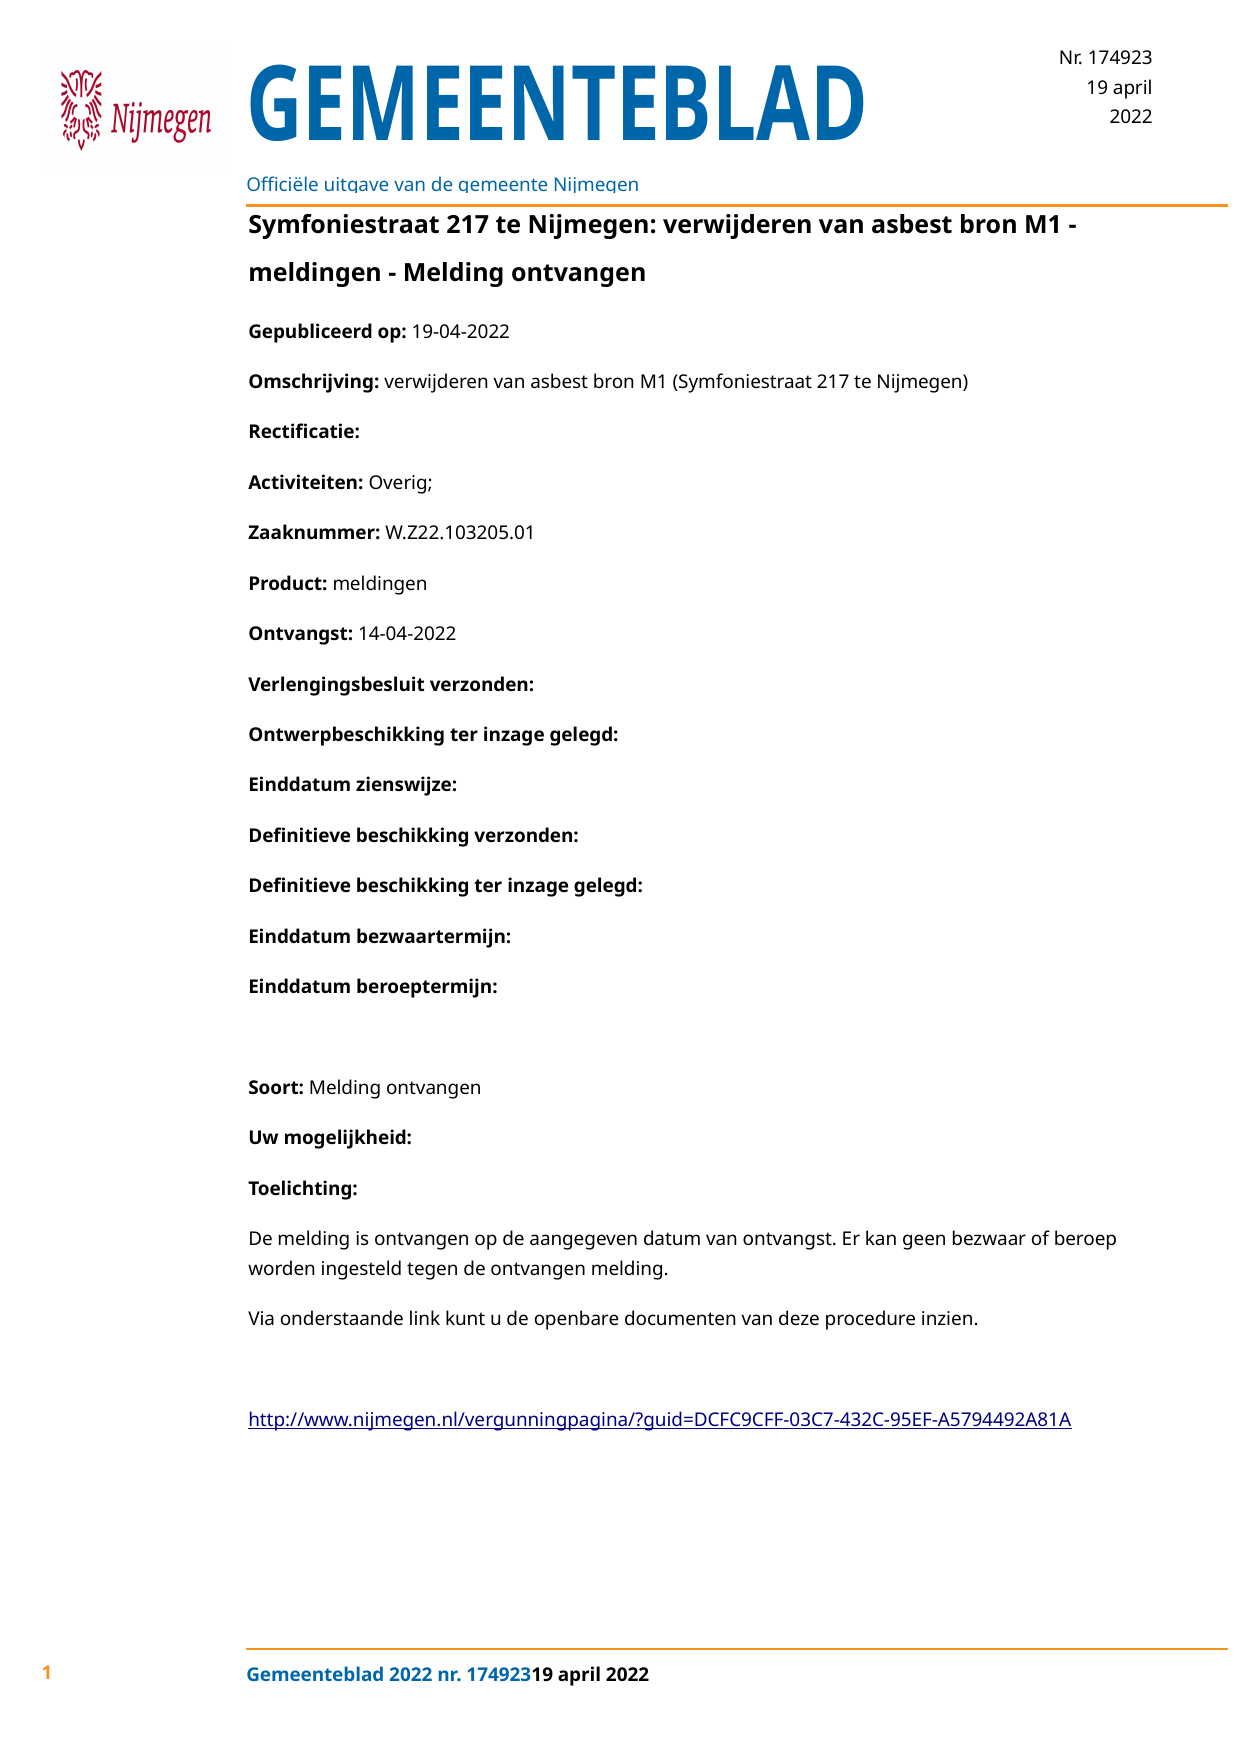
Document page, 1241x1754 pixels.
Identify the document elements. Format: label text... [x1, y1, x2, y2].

text De melding is ontvangen op de aangegeven datum van ontvangst. Er kan geen bezwaar of beroep worden ingesteld tegen de ontvangen melding. [248, 1225, 1152, 1281]
text Verlengingsbesluit verzonden: [248, 671, 1152, 697]
text Omschrijving: verwijderen van asbest bron M1 (Symfoniestraat 217 te Nijmegen) [248, 368, 1152, 394]
text http://www.nijmegen.nl/vergunningpagina/?guid=DCFC9CFF-03C7-432C-95EF-A5794492A81A [248, 1406, 1152, 1432]
picture [41, 47, 231, 172]
text Definitieve beschikking ter inzage gelegd: [248, 872, 1152, 898]
text Product: meldingen [248, 570, 1152, 596]
text Einddatum zienswijze: [248, 772, 1152, 797]
text Toelichting: [248, 1175, 1152, 1201]
text Gepubliceerd op: 19-04-2022 [248, 318, 1152, 344]
text Activiteiten: Overig; [248, 469, 1152, 495]
text Soort: Melding ontvangen [248, 1074, 1152, 1100]
text Uw mogelijkheid: [248, 1124, 1152, 1150]
text Zaaknummer: W.Z22.103205.01 [248, 519, 1152, 545]
text Ontwerpbeschikking ter inzage gelegd: [248, 721, 1152, 747]
text Symfoniestraat 217 te Nijmegen: verwijderen van asbest bron M1 - meldingen - Melding ontvangen [248, 207, 1152, 288]
text Via onderstaande link kunt u de openbare documenten van deze procedure inzien. [248, 1305, 1152, 1331]
text Einddatum bezwaartermijn: [248, 923, 1152, 949]
text Ontvangst: 14-04-2022 [248, 620, 1152, 646]
text Einddatum beroeptermijn: [248, 973, 1152, 999]
text Rectificatie: [248, 419, 1152, 444]
text Definitieve beschikking verzonden: [248, 822, 1152, 848]
